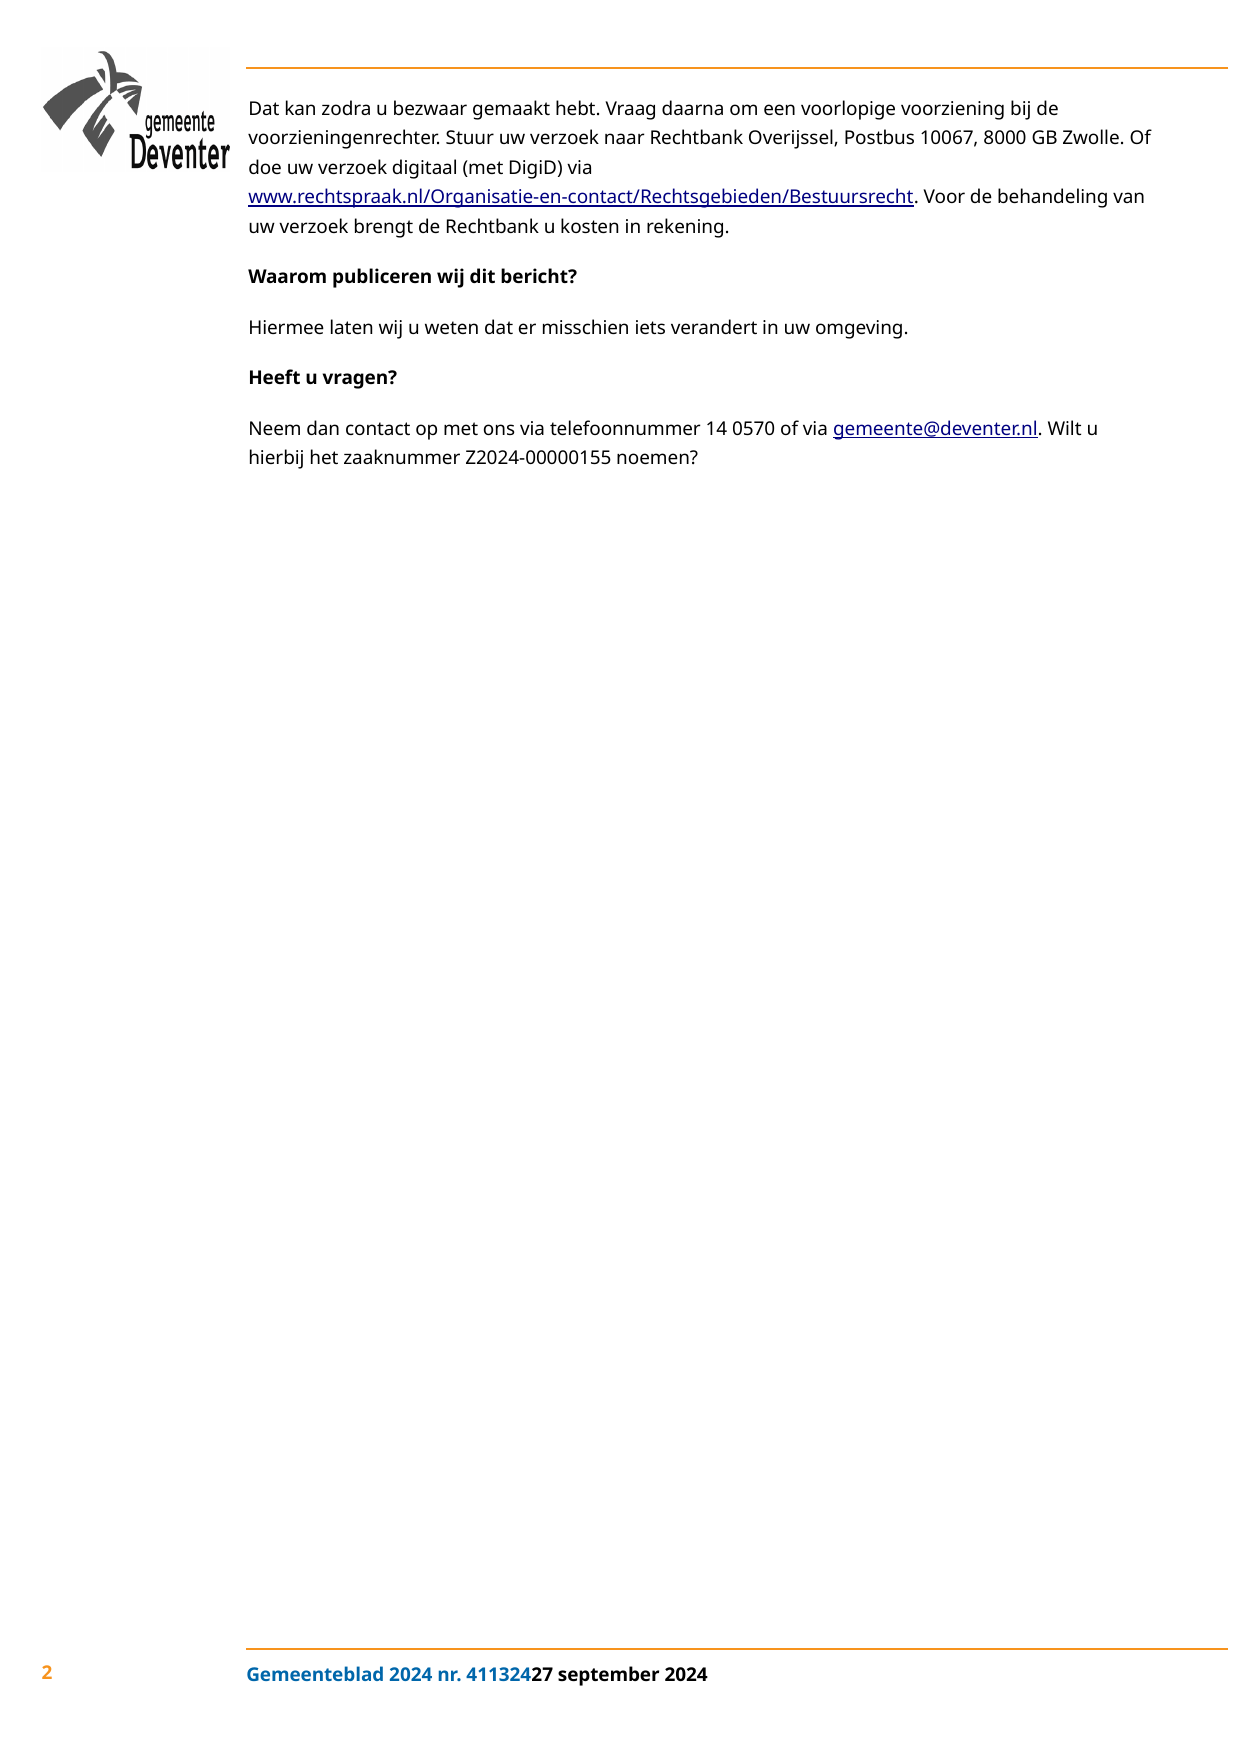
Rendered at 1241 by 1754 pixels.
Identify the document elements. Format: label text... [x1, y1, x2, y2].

text Hiermee laten wij u weten dat er misschien iets verandert in uw omgeving. [248, 314, 1152, 340]
text Heeft u vragen? [248, 364, 1152, 390]
text Waarom publiceren wij dit bericht? [248, 263, 1152, 289]
picture [41, 47, 231, 172]
text Dat kan zodra u bezwaar gemaakt hebt. Vraag daarna om een voorlopige voorziening bij de voorzieningenrechter. Stuur uw verzoek naar Rechtbank Overijssel, Postbus 10067, 8000 GB Zwolle. Of doe uw verzoek digitaal (met DigiD) via www.rechtspraak.nl/Organisatie-en-contact/Rechtsgebieden/Bestuursrecht. Voor de behandeling van uw verzoek brengt de Rechtbank u kosten in rekening. [248, 95, 1152, 239]
text Neem dan contact op met ons via telefoonnummer 14 0570 of via gemeente@deventer.nl. Wilt u hierbij het zaaknummer Z2024-00000155 noemen? [248, 415, 1152, 470]
